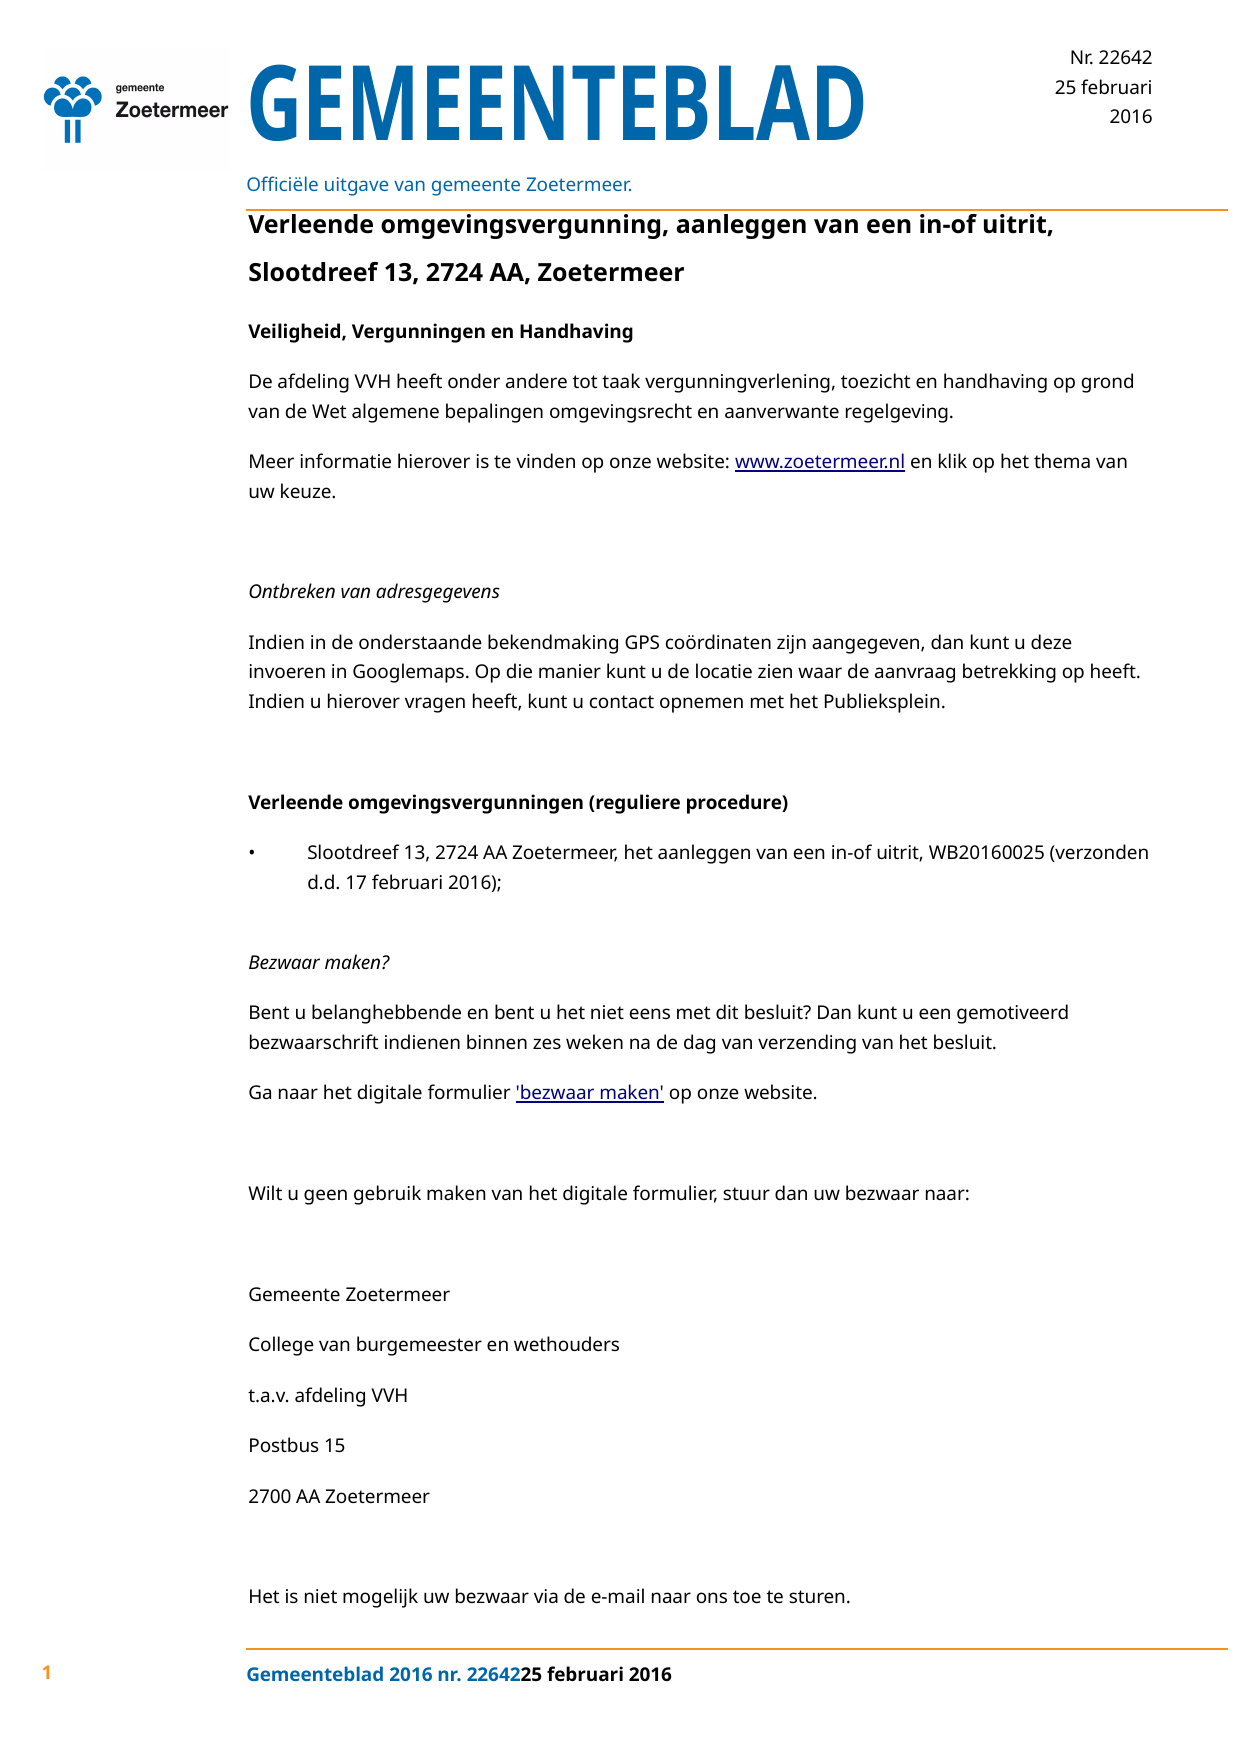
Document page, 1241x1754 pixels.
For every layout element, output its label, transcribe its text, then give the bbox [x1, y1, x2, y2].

text Veiligheid, Vergunningen en Handhaving [248, 318, 1152, 344]
list Slootdreef 13, 2724 AA Zoetermeer, het aanleggen van een in-of uitrit, WB20160025 (verzonden d.d. 17 februari 2016); [248, 839, 1152, 895]
text Bent u belanghebbende en bent u het niet eens met dit besluit? Dan kunt u een gemotiveerd bezwaarschrift indienen binnen zes weken na de dag van verzending van het besluit. [248, 999, 1152, 1055]
text Meer informatie hierover is te vinden op onze website: www.zoetermeer.nl en klik op het thema van uw keuze. [248, 448, 1152, 504]
text Verleende omgevingsvergunning, aanleggen van een in-of uitrit, Slootdreef 13, 2724 AA, Zoetermeer [248, 211, 1152, 288]
text College van burgemeester en wethouders [248, 1332, 1152, 1357]
text Het is niet mogelijk uw bezwaar via de e-mail naar ons toe te sturen. [248, 1584, 1152, 1609]
text 2700 AA Zoetermeer [248, 1483, 1152, 1509]
text Postbus 15 [248, 1432, 1152, 1458]
text Wilt u geen gebruik maken van het digitale formulier, stuur dan uw bezwaar naar: [248, 1180, 1152, 1206]
text t.a.v. afdeling VVH [248, 1382, 1152, 1408]
text Bezwaar maken? [248, 949, 1152, 975]
text Ontbreken van adresgegevens [248, 579, 1152, 604]
text Ga naar het digitale formulier 'bezwaar maken' op onze website. [248, 1079, 1152, 1105]
text Indien in de onderstaande bekendmaking GPS coördinaten zijn aangegeven, dan kunt u deze invoeren in Googlemaps. Op die manier kunt u de locatie zien waar de aanvraag betrekking op heeft. Indien u hierover vragen heeft, kunt u contact opnemen met het Publieksplein. [248, 629, 1152, 714]
text Gemeente Zoetermeer [248, 1281, 1152, 1307]
text Verleende omgevingsvergunningen (reguliere procedure) [248, 789, 1152, 815]
picture [41, 47, 231, 172]
text De afdeling VVH heeft onder andere tot taak vergunningverlening, toezicht en handhaving op grond van de Wet algemene bepalingen omgevingsrecht en aanverwante regelgeving. [248, 368, 1152, 424]
